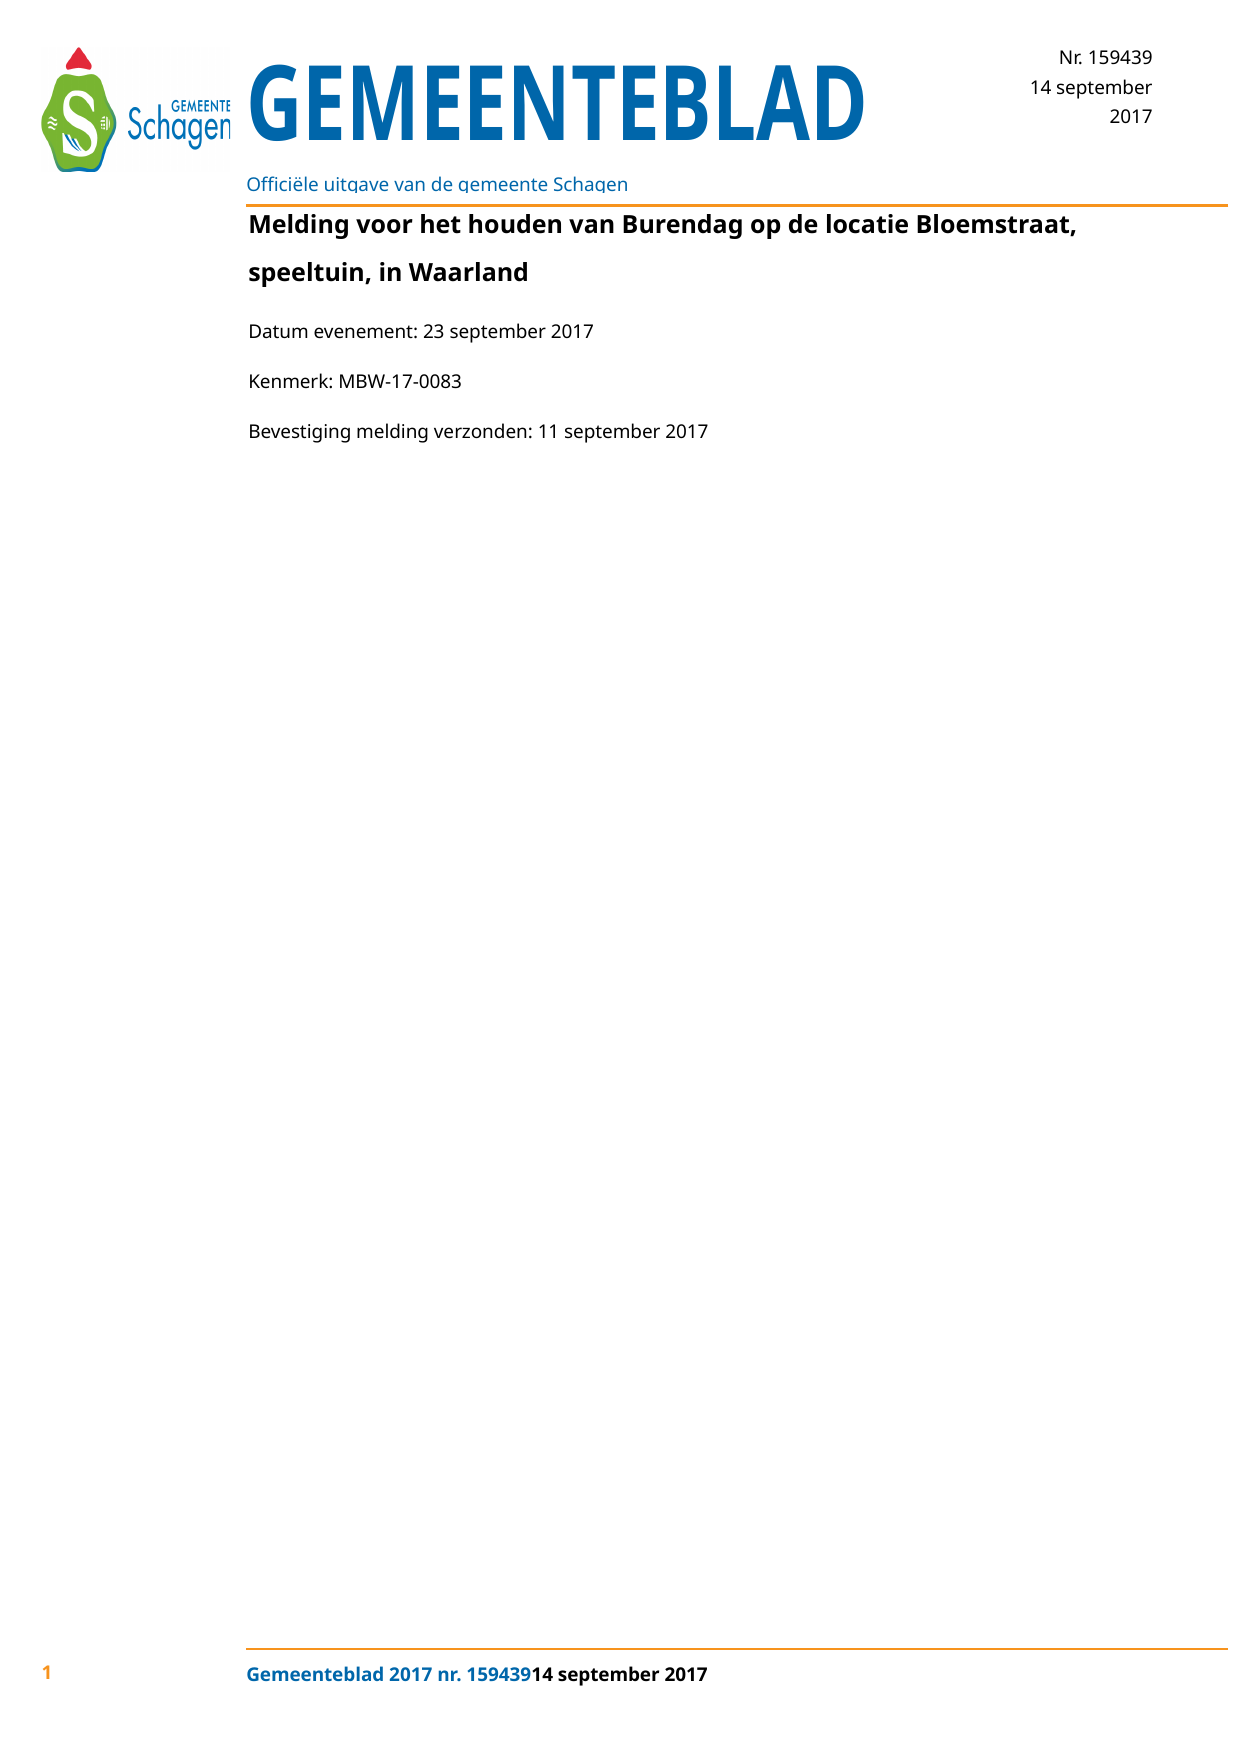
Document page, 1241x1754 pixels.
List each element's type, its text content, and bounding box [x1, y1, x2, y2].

picture [41, 47, 231, 172]
text Kenmerk: MBW-17-0083 [248, 368, 1152, 394]
text Bevestiging melding verzonden: 11 september 2017 [248, 419, 1152, 444]
text Melding voor het houden van Burendag op de locatie Bloemstraat, speeltuin, in Waarland [248, 207, 1152, 288]
text Datum evenement: 23 september 2017 [248, 318, 1152, 344]
